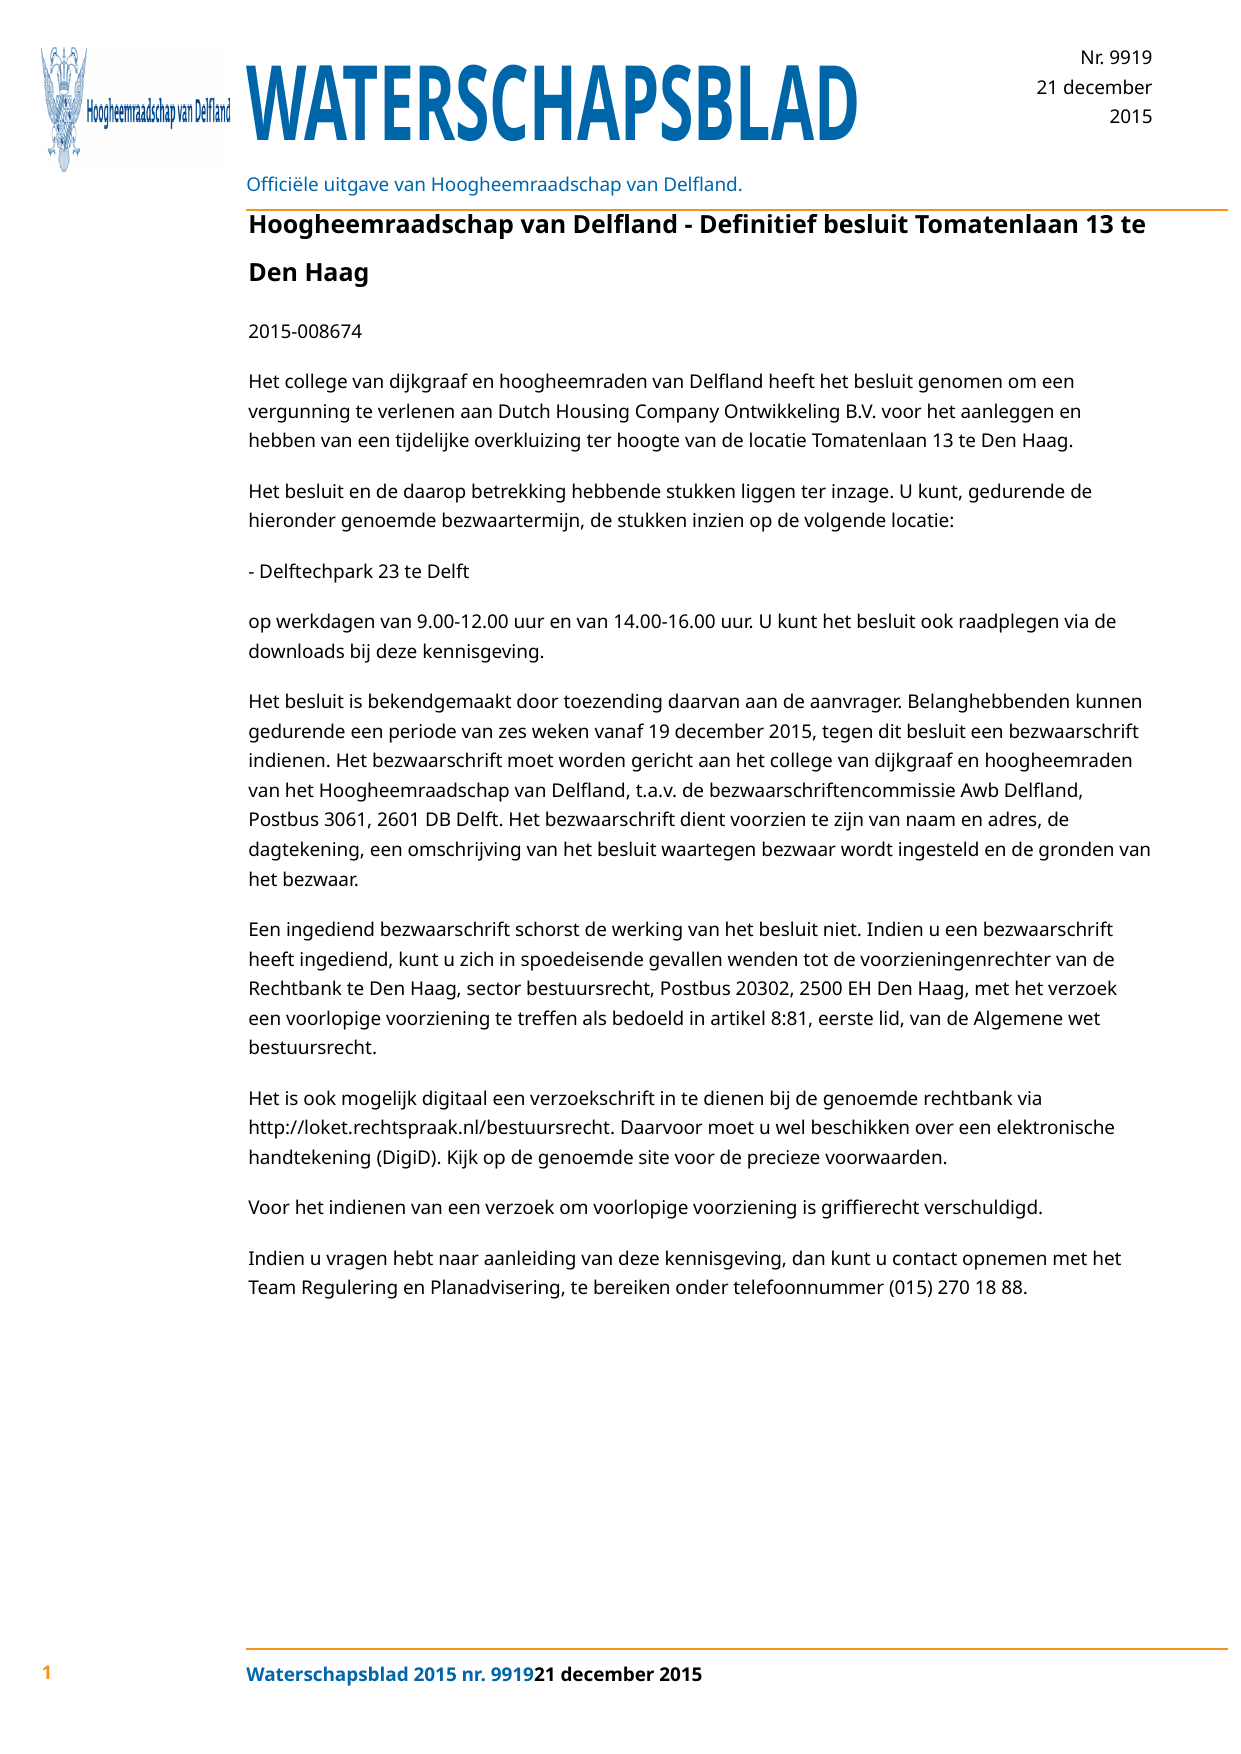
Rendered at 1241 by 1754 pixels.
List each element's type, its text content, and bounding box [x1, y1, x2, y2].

text Voor het indienen van een verzoek om voorlopige voorziening is griffierecht verschuldigd. [248, 1194, 1152, 1220]
text - Delftechpark 23 te Delft [248, 558, 1152, 584]
text 2015-008674 [248, 318, 1152, 344]
text op werkdagen van 9.00-12.00 uur en van 14.00-16.00 uur. U kunt het besluit ook raadplegen via de downloads bij deze kennisgeving. [248, 608, 1152, 664]
text Het college van dijkgraaf en hoogheemraden van Delfland heeft het besluit genomen om een vergunning te verlenen aan Dutch Housing Company Ontwikkeling B.V. voor het aanleggen en hebben van een tijdelijke overkluizing ter hoogte van de locatie Tomatenlaan 13 te Den Haag. [248, 368, 1152, 453]
picture [41, 47, 231, 172]
text Hoogheemraadschap van Delfland - Definitief besluit Tomatenlaan 13 te Den Haag [248, 211, 1152, 288]
text Indien u vragen hebt naar aanleiding van deze kennisgeving, dan kunt u contact opnemen met het Team Regulering en Planadvisering, te bereiken onder telefoonnummer (015) 270 18 88. [248, 1245, 1152, 1300]
text Het besluit is bekendgemaakt door toezending daarvan aan de aanvrager. Belanghebbenden kunnen gedurende een periode van zes weken vanaf 19 december 2015, tegen dit besluit een bezwaarschrift indienen. Het bezwaarschrift moet worden gericht aan het college van dijkgraaf en hoogheemraden van het Hoogheemraadschap van Delfland, t.a.v. de bezwaarschriftencommissie Awb Delfland, Postbus 3061, 2601 DB Delft. Het bezwaarschrift dient voorzien te zijn van naam en adres, de dagtekening, een omschrijving van het besluit waartegen bezwaar wordt ingesteld en de gronden van het bezwaar. [248, 688, 1152, 892]
text Een ingediend bezwaarschrift schorst de werking van het besluit niet. Indien u een bezwaarschrift heeft ingediend, kunt u zich in spoedeisende gevallen wenden tot de voorzieningenrechter van de Rechtbank te Den Haag, sector bestuursrecht, Postbus 20302, 2500 EH Den Haag, met het verzoek een voorlopige voorziening te treffen als bedoeld in artikel 8:81, eerste lid, van de Algemene wet bestuursrecht. [248, 916, 1152, 1060]
text Het is ook mogelijk digitaal een verzoekschrift in te dienen bij de genoemde rechtbank via http://loket.rechtspraak.nl/bestuursrecht. Daarvoor moet u wel beschikken over een elektronische handtekening (DigiD). Kijk op de genoemde site voor de precieze voorwaarden. [248, 1085, 1152, 1170]
text Het besluit en de daarop betrekking hebbende stukken liggen ter inzage. U kunt, gedurende de hieronder genoemde bezwaartermijn, de stukken inzien op de volgende locatie: [248, 478, 1152, 533]
